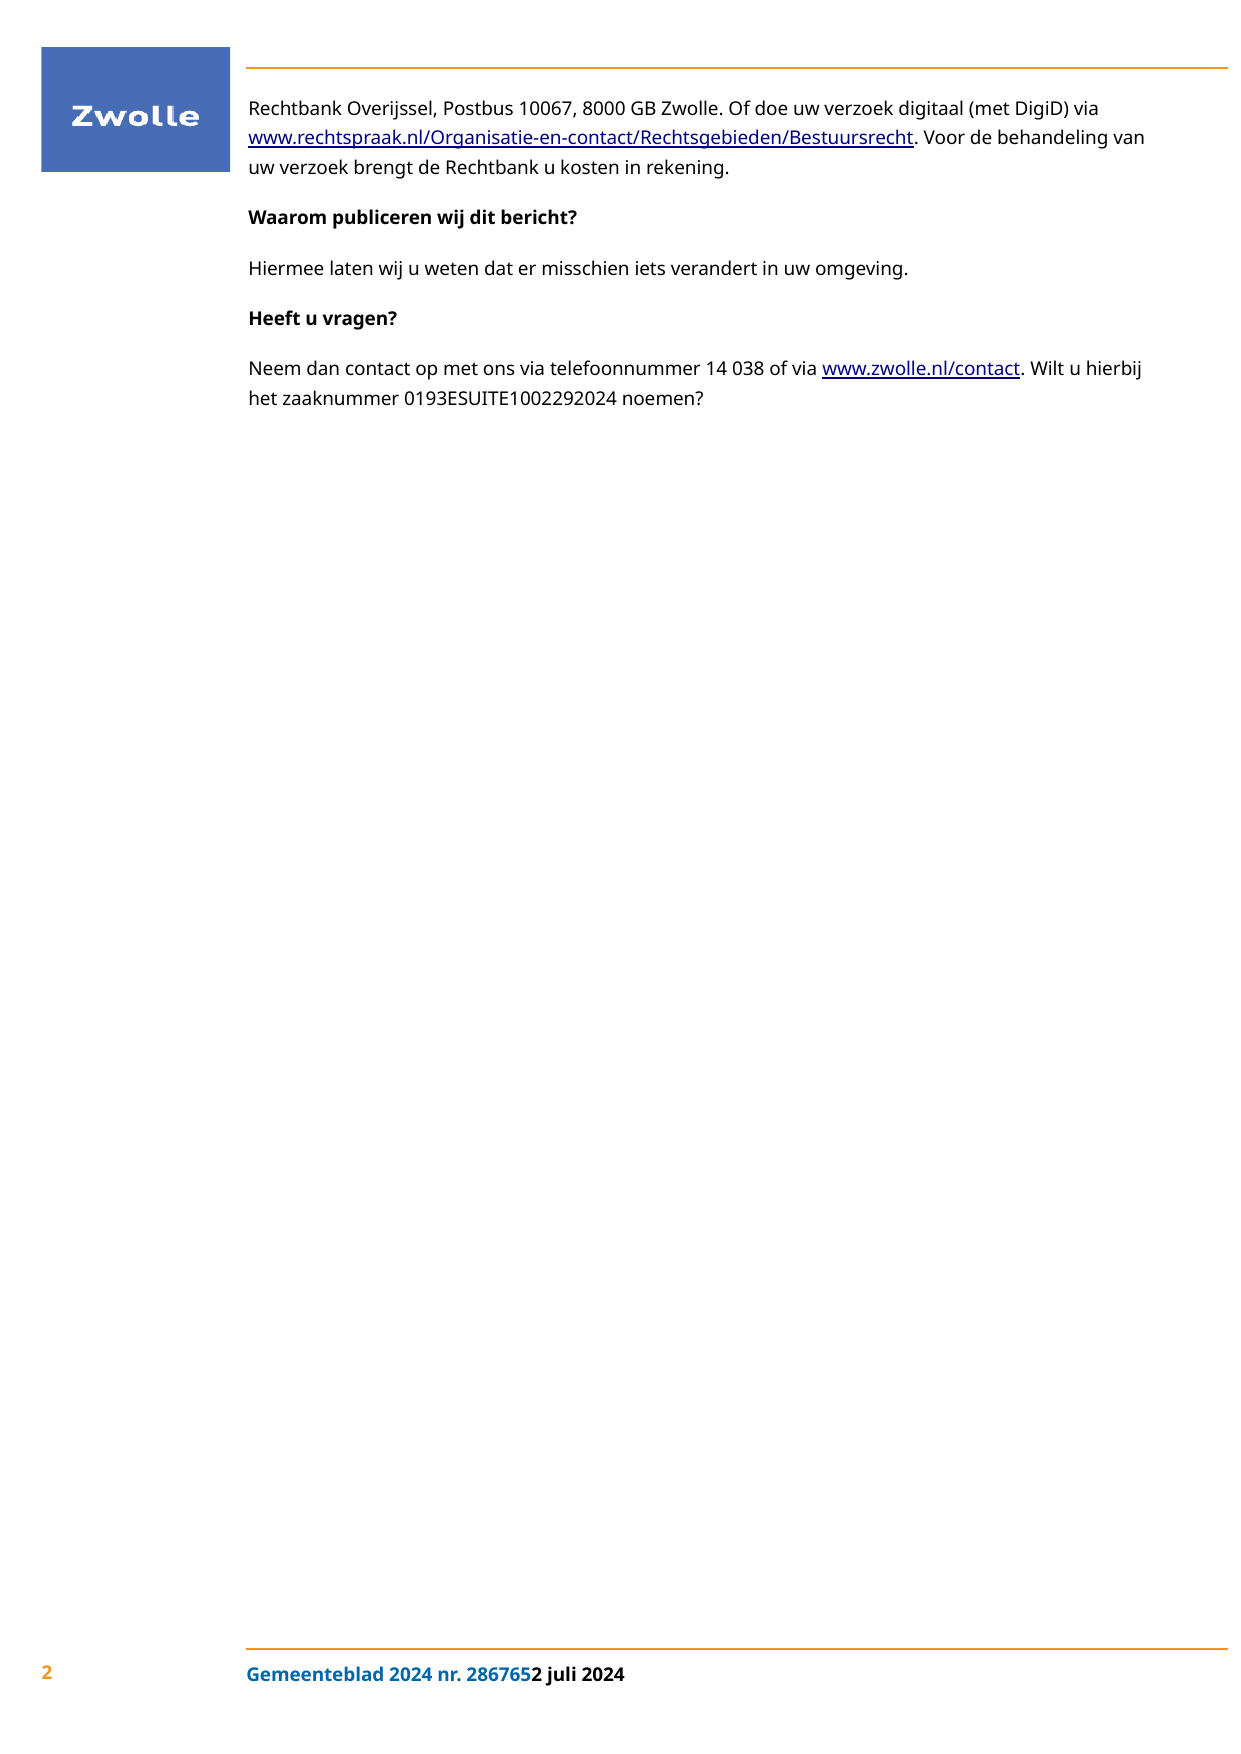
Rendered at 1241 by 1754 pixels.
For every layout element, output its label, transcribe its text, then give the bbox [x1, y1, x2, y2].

text Rechtbank Overijssel, Postbus 10067, 8000 GB Zwolle. Of doe uw verzoek digitaal (met DigiD) via www.rechtspraak.nl/Organisatie-en-contact/Rechtsgebieden/Bestuursrecht. Voor de behandeling van uw verzoek brengt de Rechtbank u kosten in rekening. [248, 95, 1152, 180]
picture [41, 47, 231, 172]
text Heeft u vragen? [248, 305, 1152, 331]
text Waarom publiceren wij dit bericht? [248, 204, 1152, 230]
text Hiermee laten wij u weten dat er misschien iets verandert in uw omgeving. [248, 255, 1152, 281]
text Neem dan contact op met ons via telefoonnummer 14 038 of via www.zwolle.nl/contact. Wilt u hierbij het zaaknummer 0193ESUITE1002292024 noemen? [248, 356, 1152, 411]
